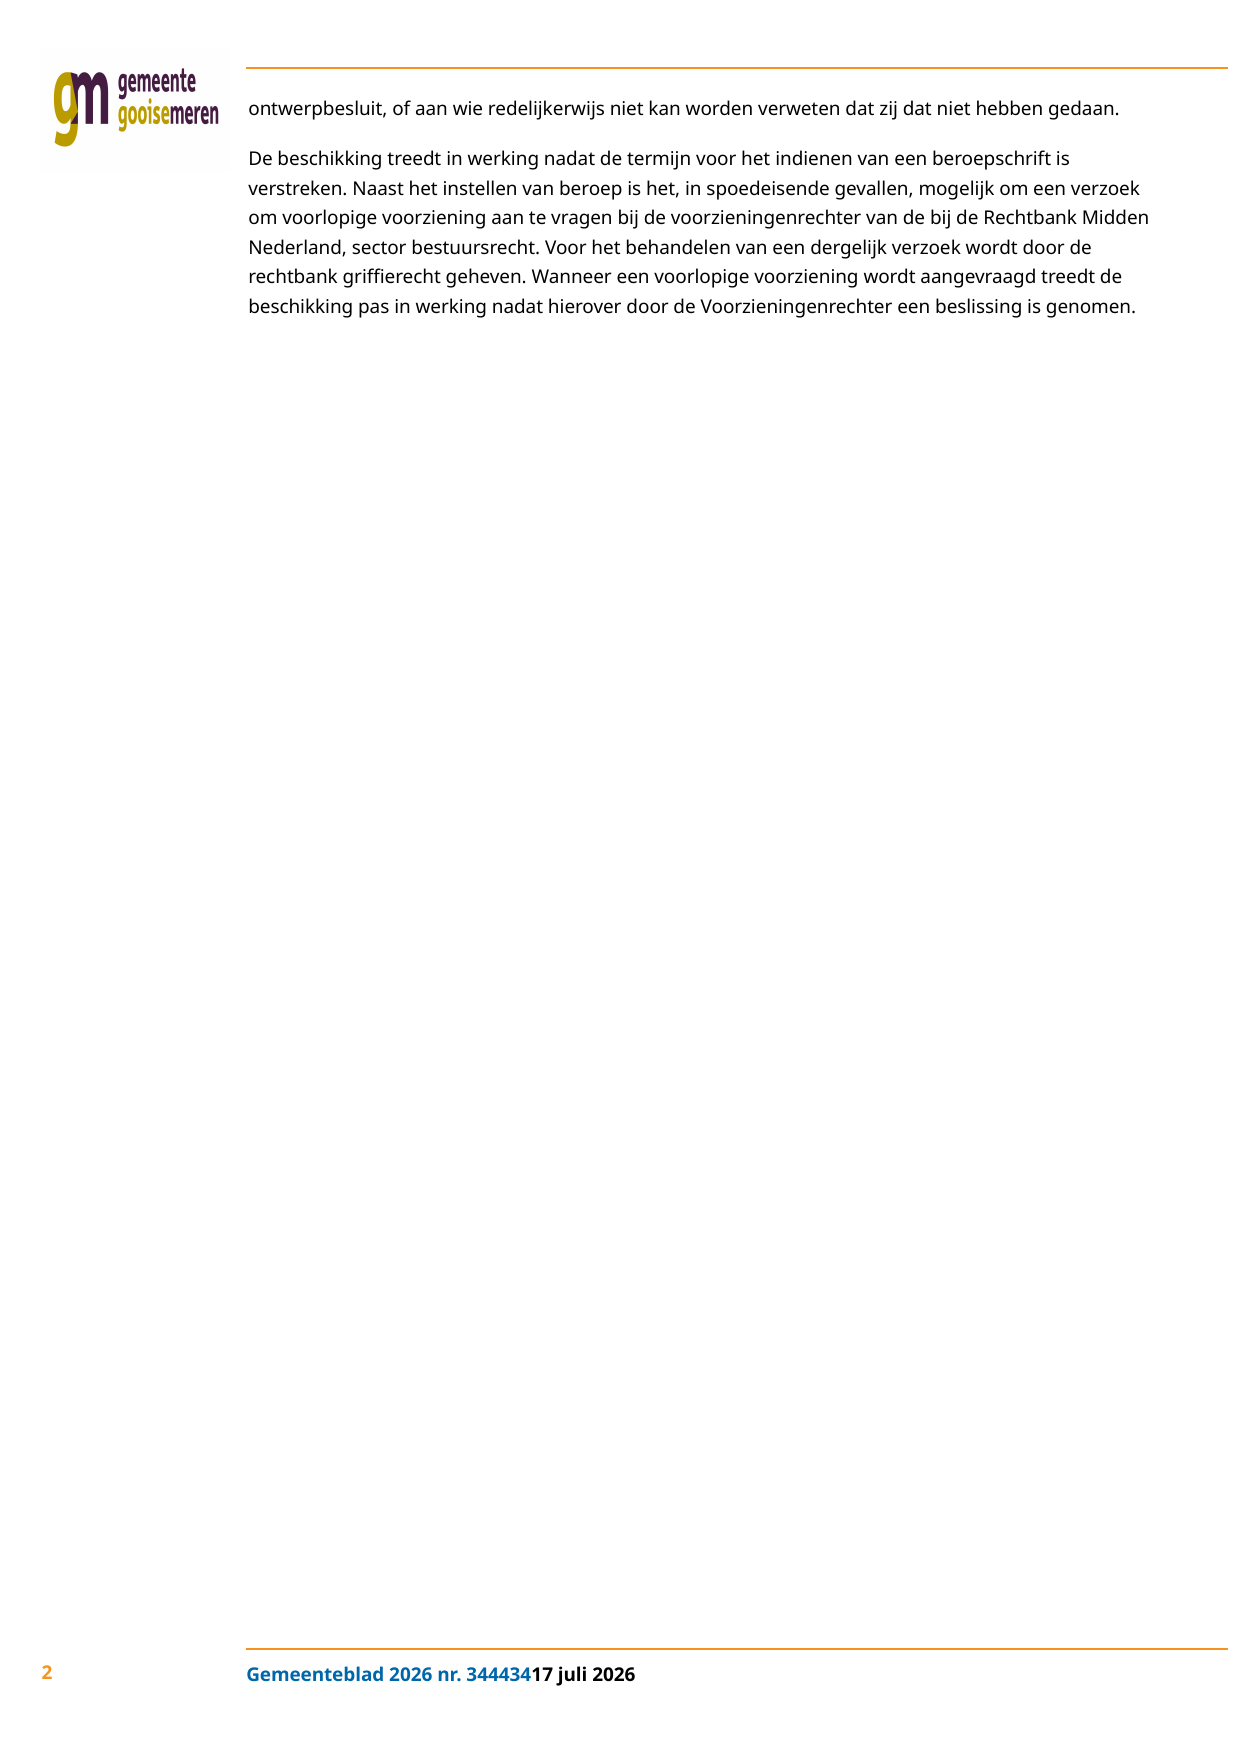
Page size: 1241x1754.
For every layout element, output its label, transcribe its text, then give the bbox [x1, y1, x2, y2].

text ontwerpbesluit, of aan wie redelijkerwijs niet kan worden verweten dat zij dat niet hebben gedaan. [248, 95, 1152, 121]
picture [41, 47, 231, 172]
text De beschikking treedt in werking nadat de termijn voor het indienen van een beroepschrift is verstreken. Naast het instellen van beroep is het, in spoedeisende gevallen, mogelijk om een verzoek om voorlopige voorziening aan te vragen bij de voorzieningenrechter van de bij de Rechtbank Midden Nederland, sector bestuursrecht. Voor het behandelen van een dergelijk verzoek wordt door de rechtbank griffierecht geheven. Wanneer een voorlopige voorziening wordt aangevraagd treedt de beschikking pas in werking nadat hierover door de Voorzieningenrechter een beslissing is genomen. [248, 145, 1152, 319]
